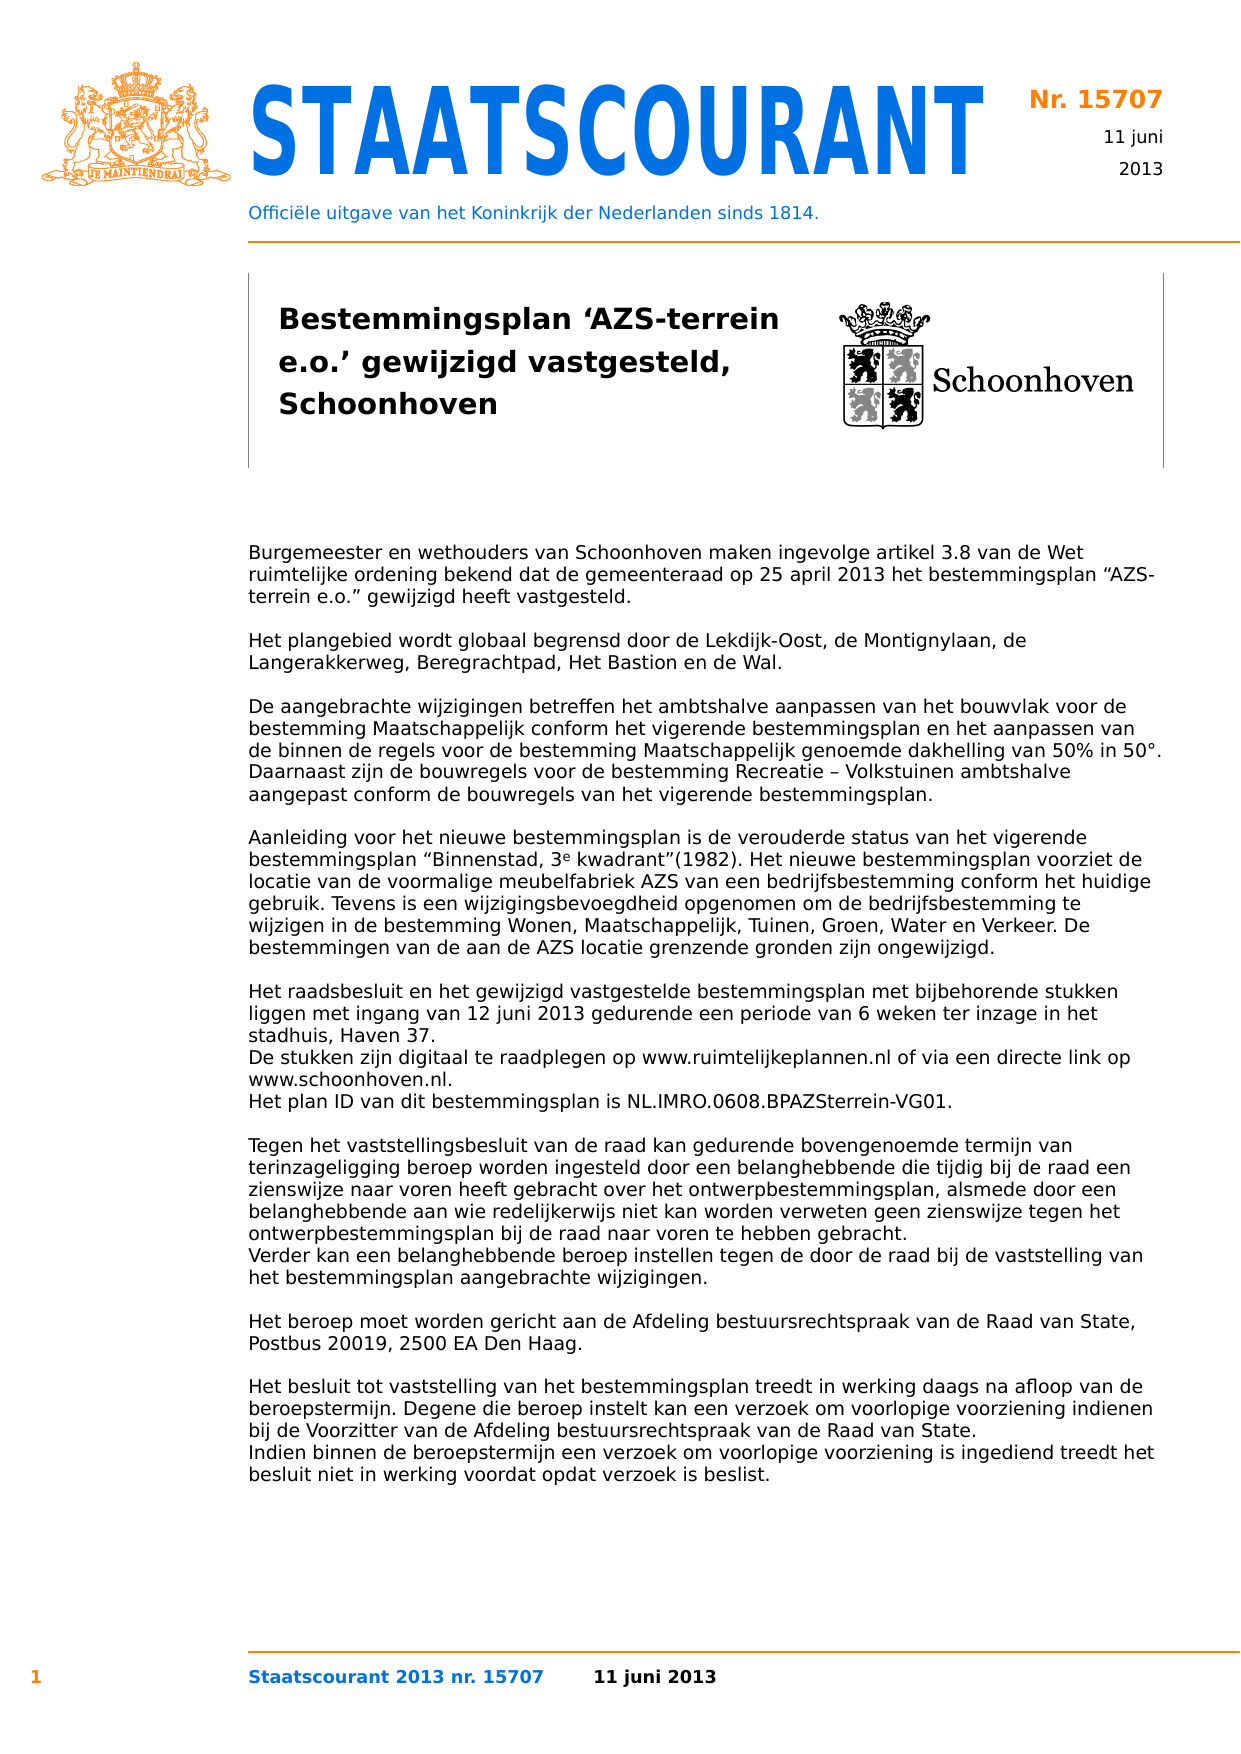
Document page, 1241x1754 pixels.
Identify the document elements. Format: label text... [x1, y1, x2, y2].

table_header STAATSCOURANT [248, 62, 998, 203]
picture [838, 302, 1134, 468]
table_header Nr. 15707 [998, 62, 1240, 121]
picture [41, 62, 231, 186]
text Het raadsbesluit en het gewijzigd vastgestelde bestemmingsplan met bijbehorende stukken liggen met ingang van 12 juni 2013 gedurende een periode van 6 weken ter inzage in het stadhuis, Haven 37. [248, 981, 1163, 1047]
text De stukken zijn digitaal te raadplegen op www.ruimtelijkeplannen.nl of via een directe link op www.schoonhoven.nl. [248, 1047, 1163, 1091]
subtitle Bestemmingsplan ‘AZS-terrein e.o.’ gewijzigd vastgesteld, Schoonhoven [249, 273, 1163, 468]
text Het beroep moet worden gericht aan de Afdeling bestuursrechtspraak van de Raad van State, Postbus 20019, 2500 EA Den Haag. [248, 1311, 1163, 1354]
text Verder kan een belanghebbende beroep instellen tegen de door de raad bij de vaststelling van het bestemmingsplan aangebrachte wijzigingen. [248, 1245, 1163, 1289]
table_header [25, 62, 248, 241]
table_cell Officiële uitgave van het Koninkrijk der Nederlanden sinds 1814. [248, 203, 1240, 241]
text Tegen het vaststellingsbesluit van de raad kan gedurende bovengenoemde termijn van terinzageligging beroep worden ingesteld door een belanghebbende die tijdig bij de raad een zienswijze naar voren heeft gebracht over het ontwerpbestemmingsplan, alsmede door een belanghebbende aan wie redelijkerwijs niet kan worden verweten geen zienswijze tegen het ontwerpbestemmingsplan bij de raad naar voren te hebben gebracht. [248, 1135, 1163, 1245]
text Burgemeester en wethouders van Schoonhoven maken ingevolge artikel 3.8 van de Wet ruimtelijke ordening bekend dat de gemeenteraad op 25 april 2013 het bestemmingsplan “AZS-terrein e.o.” gewijzigd heeft vastgesteld. [248, 542, 1163, 608]
text Aanleiding voor het nieuwe bestemmingsplan is de verouderde status van het vigerende bestemmingsplan “Binnenstad, 3e kwadrant”(1982). Het nieuwe bestemmingsplan voorziet de locatie van de voormalige meubelfabriek AZS van een bedrijfsbestemming conform het huidige gebruik. Tevens is een wijzigingsbevoegdheid opgenomen om de bedrijfsbestemming te wijzigen in de bestemming Wonen, Maatschappelijk, Tuinen, Groen, Water en Verkeer. De bestemmingen van de aan de AZS locatie grenzende gronden zijn ongewijzigd. [248, 827, 1163, 959]
text Indien binnen de beroepstermijn een verzoek om voorlopige voorziening is ingediend treedt het besluit niet in werking voordat opdat verzoek is beslist. [248, 1442, 1163, 1486]
table_cell 11 juni [998, 121, 1240, 153]
text Het plangebied wordt globaal begrensd door de Lekdijk-Oost, de Montignylaan, de Langerakkerweg, Beregrachtpad, Het Bastion en de Wal. [248, 630, 1163, 674]
text Het plan ID van dit bestemmingsplan is NL.IMRO.0608.BPAZSterrein-VG01. [248, 1091, 1163, 1113]
table_cell 2013 [998, 153, 1240, 203]
text De aangebrachte wijzigingen betreffen het ambtshalve aanpassen van het bouwvlak voor de bestemming Maatschappelijk conform het vigerende bestemmingsplan en het aanpassen van de binnen de regels voor de bestemming Maatschappelijk genoemde dakhelling van 50% in 50°. Daarnaast zijn de bouwregels voor de bestemming Recreatie – Volkstuinen ambtshalve aangepast conform de bouwregels van het vigerende bestemmingsplan. [248, 696, 1163, 805]
text Het besluit tot vaststelling van het bestemmingsplan treedt in werking daags na afloop van de beroepstermijn. Degene die beroep instelt kan een verzoek om voorlopige voorziening indienen bij de Voorzitter van de Afdeling bestuursrechtspraak van de Raad van State. [248, 1376, 1163, 1442]
